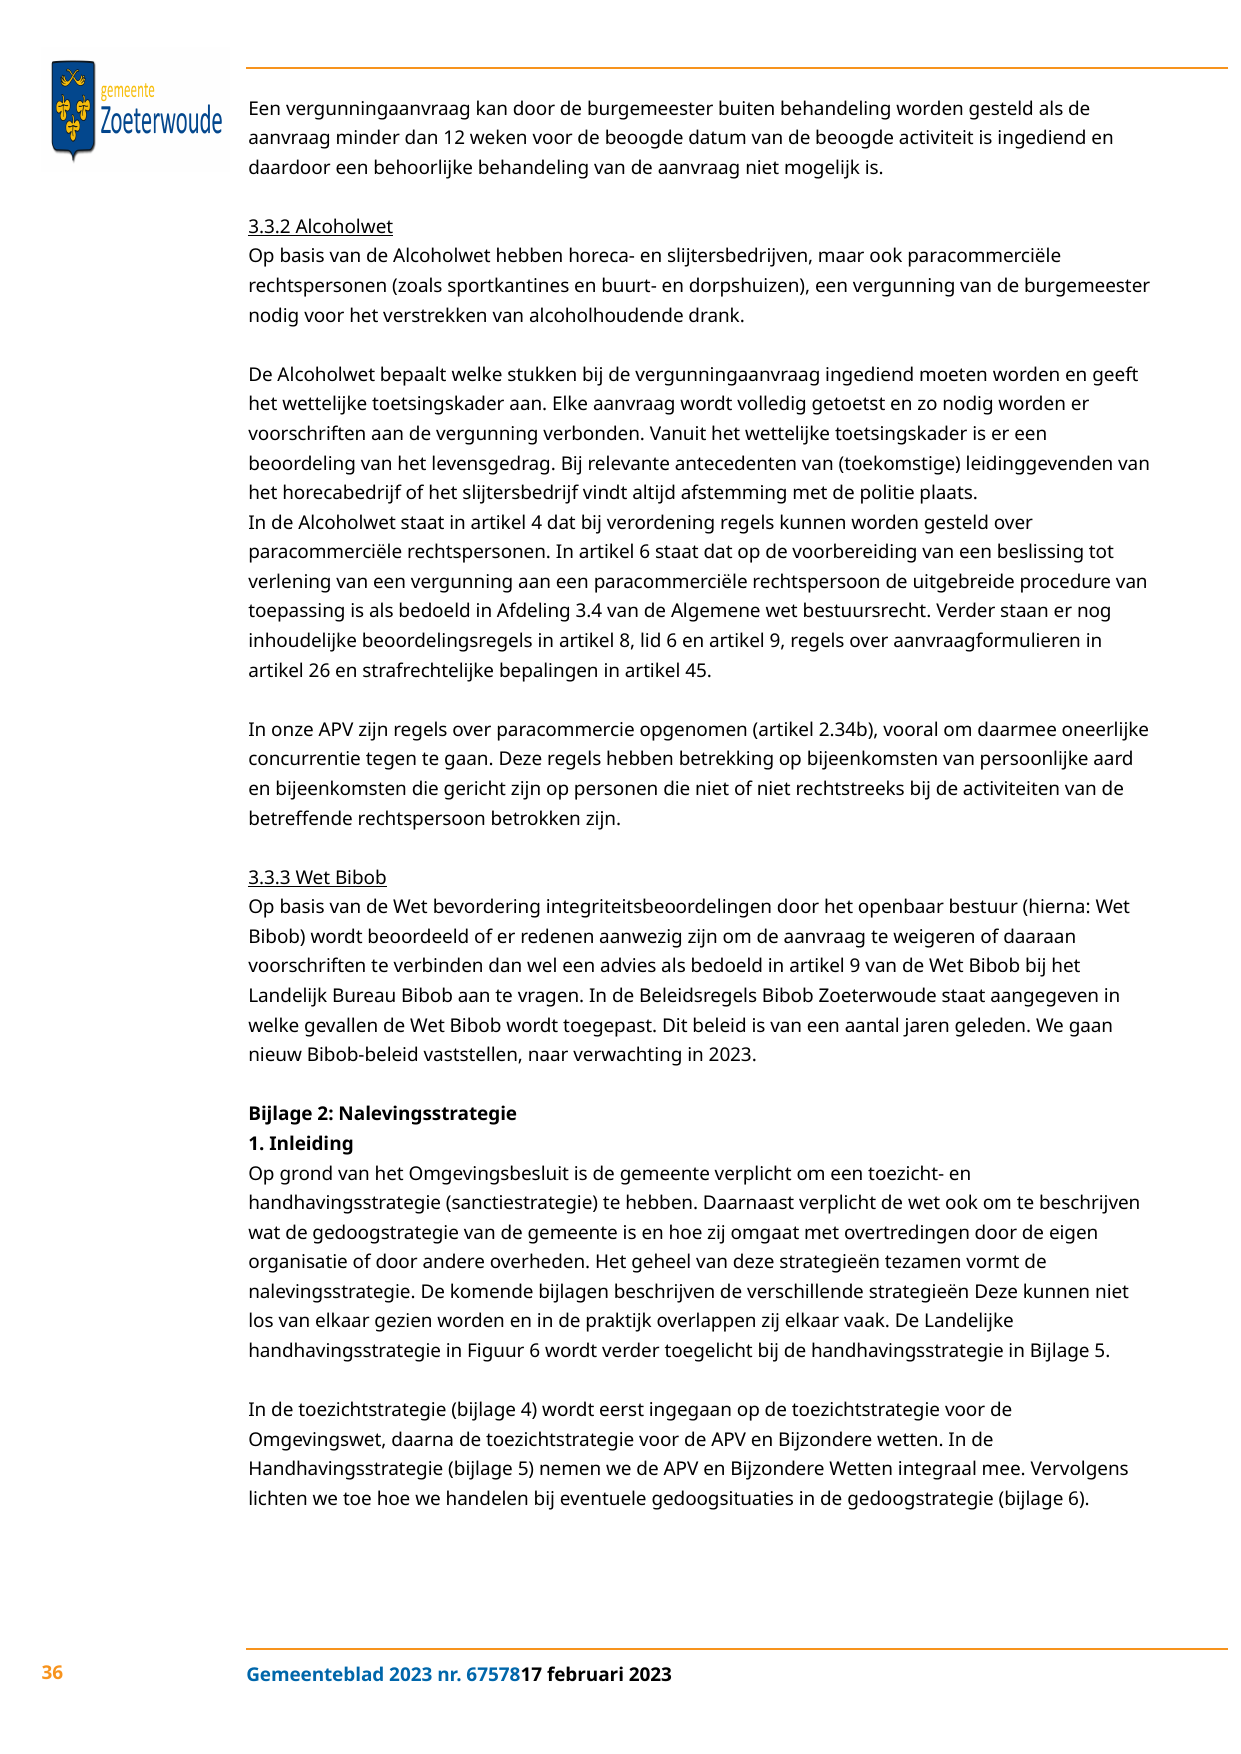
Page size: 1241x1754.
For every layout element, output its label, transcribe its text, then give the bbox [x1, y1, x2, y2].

text In de toezichtstrategie (bijlage 4) wordt eerst ingegaan op de toezichtstrategie voor de Omgevingswet, daarna de toezichtstrategie voor de APV en Bijzondere wetten. In de Handhavingsstrategie (bijlage 5) nemen we de APV en Bijzondere Wetten integraal mee. Vervolgens lichten we toe hoe we handelen bij eventuele gedoogsituaties in de gedoogstrategie (bijlage 6). [248, 1396, 1152, 1511]
text In onze APV zijn regels over paracommercie opgenomen (artikel 2.34b), vooral om daarmee oneerlijke concurrentie tegen te gaan. Deze regels hebben betrekking op bijeenkomsten van persoonlijke aard en bijeenkomsten die gericht zijn op personen die niet of niet rechtstreeks bij de activiteiten van de betreffende rechtspersoon betrokken zijn. [248, 716, 1152, 831]
text De Alcoholwet bepaalt welke stukken bij de vergunningaanvraag ingediend moeten worden en geeft het wettelijke toetsingskader aan. Elke aanvraag wordt volledig getoetst en zo nodig worden er voorschriften aan de vergunning verbonden. Vanuit het wettelijke toetsingskader is er een beoordeling van het levensgedrag. Bij relevante antecedenten van (toekomstige) leidinggevenden van het horecabedrijf of het slijtersbedrijf vindt altijd afstemming met de politie plaats. [248, 361, 1152, 505]
text 1. Inleiding [248, 1130, 1152, 1156]
text 3.3.3 Wet Bibob [248, 864, 1152, 890]
text Op basis van de Alcoholwet hebben horeca- en slijtersbedrijven, maar ook paracommerciële rechtspersonen (zoals sportkantines en buurt- en dorpshuizen), een vergunning van de burgemeester nodig voor het verstrekken van alcoholhoudende drank. [248, 243, 1152, 328]
text Bijlage 2: Nalevingsstrategie [248, 1101, 1152, 1126]
picture [41, 47, 231, 172]
text Op grond van het Omgevingsbesluit is de gemeente verplicht om een toezicht- en handhavingsstrategie (sanctiestrategie) te hebben. Daarnaast verplicht de wet ook om te beschrijven wat de gedoogstrategie van de gemeente is en hoe zij omgaat met overtredingen door de eigen organisatie of door andere overheden. Het geheel van deze strategieën tezamen vormt de nalevingsstrategie. De komende bijlagen beschrijven de verschillende strategieën Deze kunnen niet los van elkaar gezien worden en in de praktijk overlappen zij elkaar vaak. De Landelijke handhavingsstrategie in Figuur 6 wordt verder toegelicht bij de handhavingsstrategie in Bijlage 5. [248, 1160, 1152, 1363]
text Op basis van de Wet bevordering integriteitsbeoordelingen door het openbaar bestuur (hierna: Wet Bibob) wordt beoordeeld of er redenen aanwezig zijn om de aanvraag te weigeren of daaraan voorschriften te verbinden dan wel een advies als bedoeld in artikel 9 van de Wet Bibob bij het Landelijk Bureau Bibob aan te vragen. In de Beleidsregels Bibob Zoeterwoude staat aangegeven in welke gevallen de Wet Bibob wordt toegepast. Dit beleid is van een aantal jaren geleden. We gaan nieuw Bibob-beleid vaststellen, naar verwachting in 2023. [248, 893, 1152, 1067]
text 3.3.2 Alcoholwet [248, 213, 1152, 239]
text Een vergunningaanvraag kan door de burgemeester buiten behandeling worden gesteld als de aanvraag minder dan 12 weken voor de beoogde datum van de beoogde activiteit is ingediend en daardoor een behoorlijke behandeling van de aanvraag niet mogelijk is. [248, 95, 1152, 180]
text In de Alcoholwet staat in artikel 4 dat bij verordening regels kunnen worden gesteld over paracommerciële rechtspersonen. In artikel 6 staat dat op de voorbereiding van een beslissing tot verlening van een vergunning aan een paracommerciële rechtspersoon de uitgebreide procedure van toepassing is als bedoeld in Afdeling 3.4 van de Algemene wet bestuursrecht. Verder staan er nog inhoudelijke beoordelingsregels in artikel 8, lid 6 en artikel 9, regels over aanvraagformulieren in artikel 26 en strafrechtelijke bepalingen in artikel 45. [248, 509, 1152, 683]
